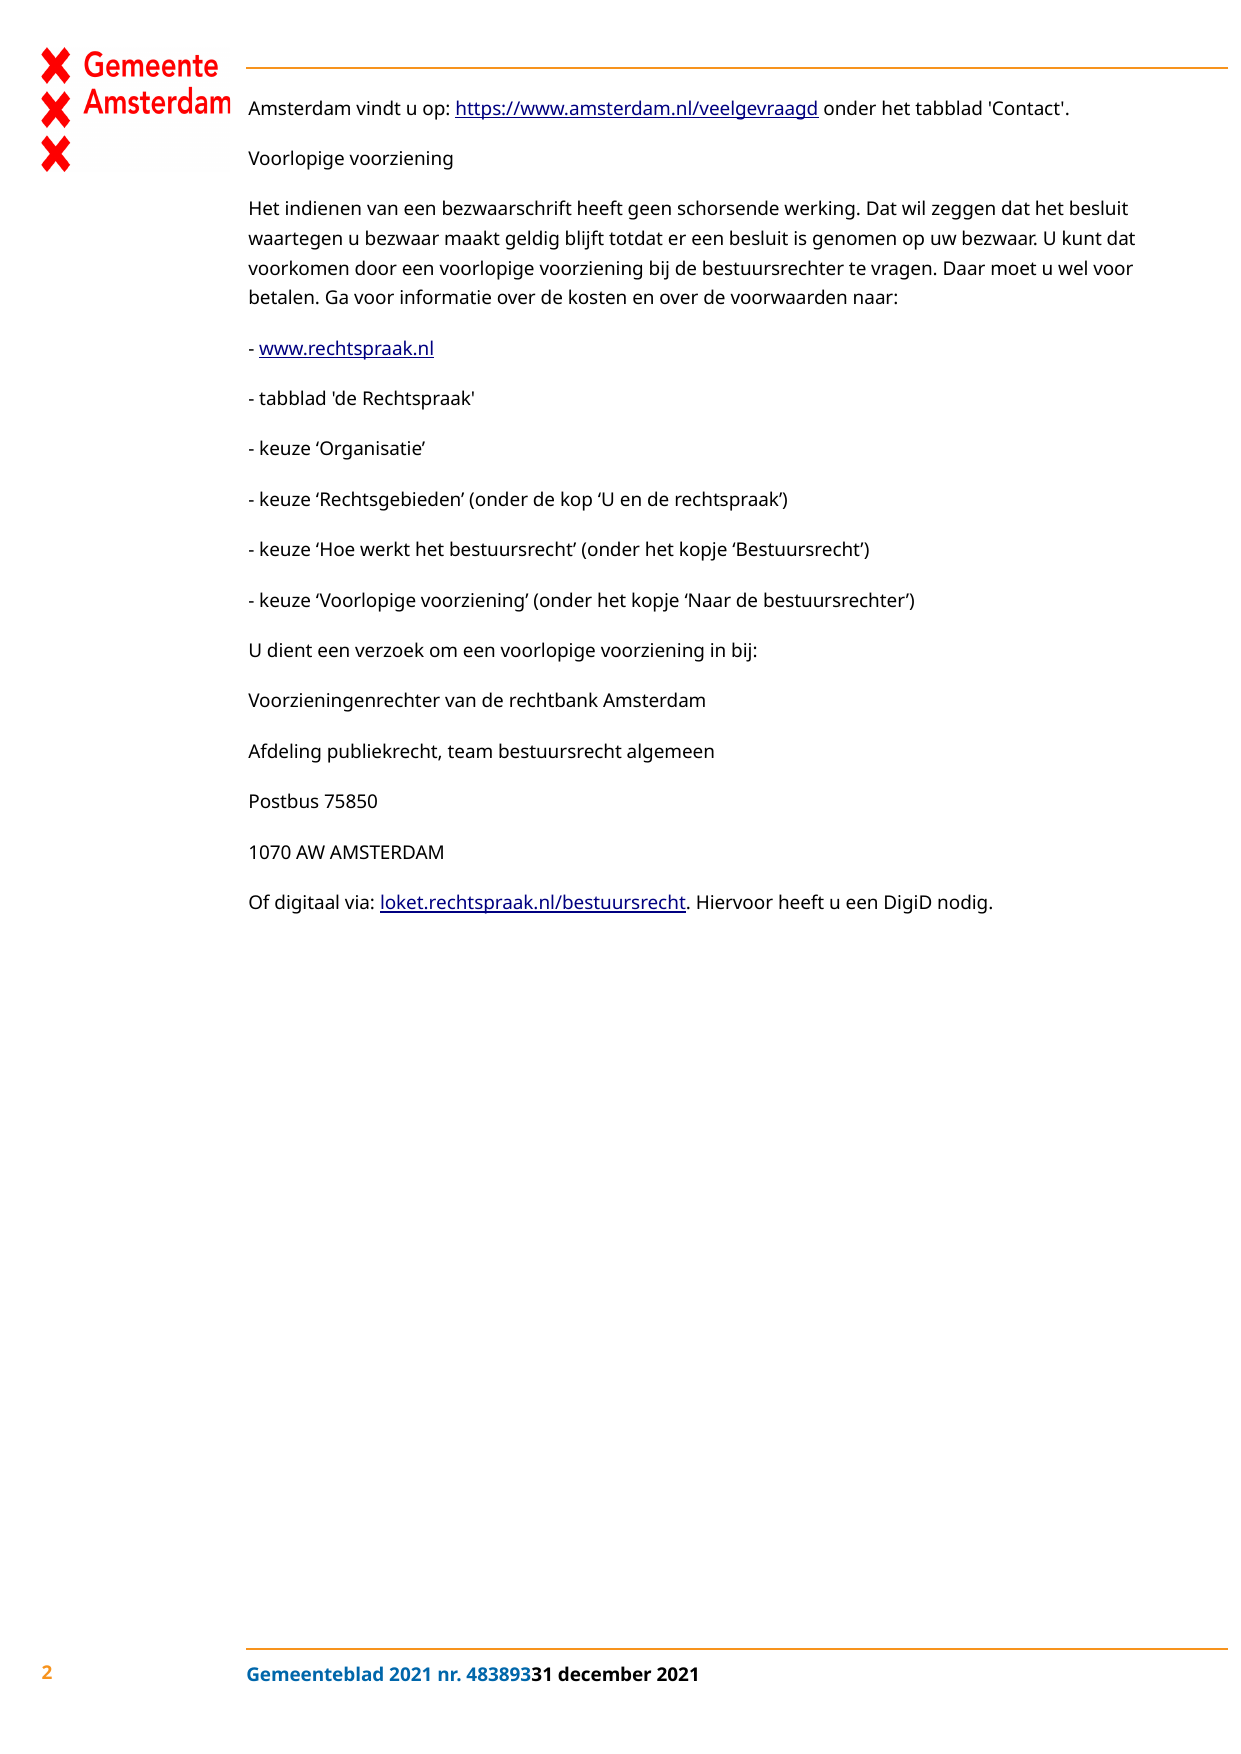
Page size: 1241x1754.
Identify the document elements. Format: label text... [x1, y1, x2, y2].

text Amsterdam vindt u op: https://www.amsterdam.nl/veelgevraagd onder het tabblad 'Contact'. [248, 95, 1152, 121]
text - keuze ‘Rechtsgebieden’ (onder de kop ‘U en de rechtspraak’) [248, 486, 1152, 512]
text - keuze ‘Organisatie’ [248, 436, 1152, 461]
text Het indienen van een bezwaarschrift heeft geen schorsende werking. Dat wil zeggen dat het besluit waartegen u bezwaar maakt geldig blijft totdat er een besluit is genomen op uw bezwaar. U kunt dat voorkomen door een voorlopige voorziening bij de bestuursrechter te vragen. Daar moet u wel voor betalen. Ga voor informatie over de kosten en over de voorwaarden naar: [248, 196, 1152, 310]
text Of digitaal via: loket.rechtspraak.nl/bestuursrecht. Hiervoor heeft u een DigiD nodig. [248, 889, 1152, 915]
picture [41, 47, 231, 172]
text Afdeling publiekrecht, team bestuursrecht algemeen [248, 738, 1152, 764]
text Voorlopige voorziening [248, 145, 1152, 171]
text Voorzieningenrechter van de rechtbank Amsterdam [248, 688, 1152, 713]
text U dient een verzoek om een voorlopige voorziening in bij: [248, 637, 1152, 663]
text - keuze ‘Hoe werkt het bestuursrecht’ (onder het kopje ‘Bestuursrecht’) [248, 536, 1152, 562]
text Postbus 75850 [248, 788, 1152, 814]
text - www.rechtspraak.nl [248, 335, 1152, 361]
text - tabblad 'de Rechtspraak' [248, 385, 1152, 411]
text 1070 AW AMSTERDAM [248, 839, 1152, 865]
text - keuze ‘Voorlopige voorziening’ (onder het kopje ‘Naar de bestuursrechter’) [248, 587, 1152, 613]
